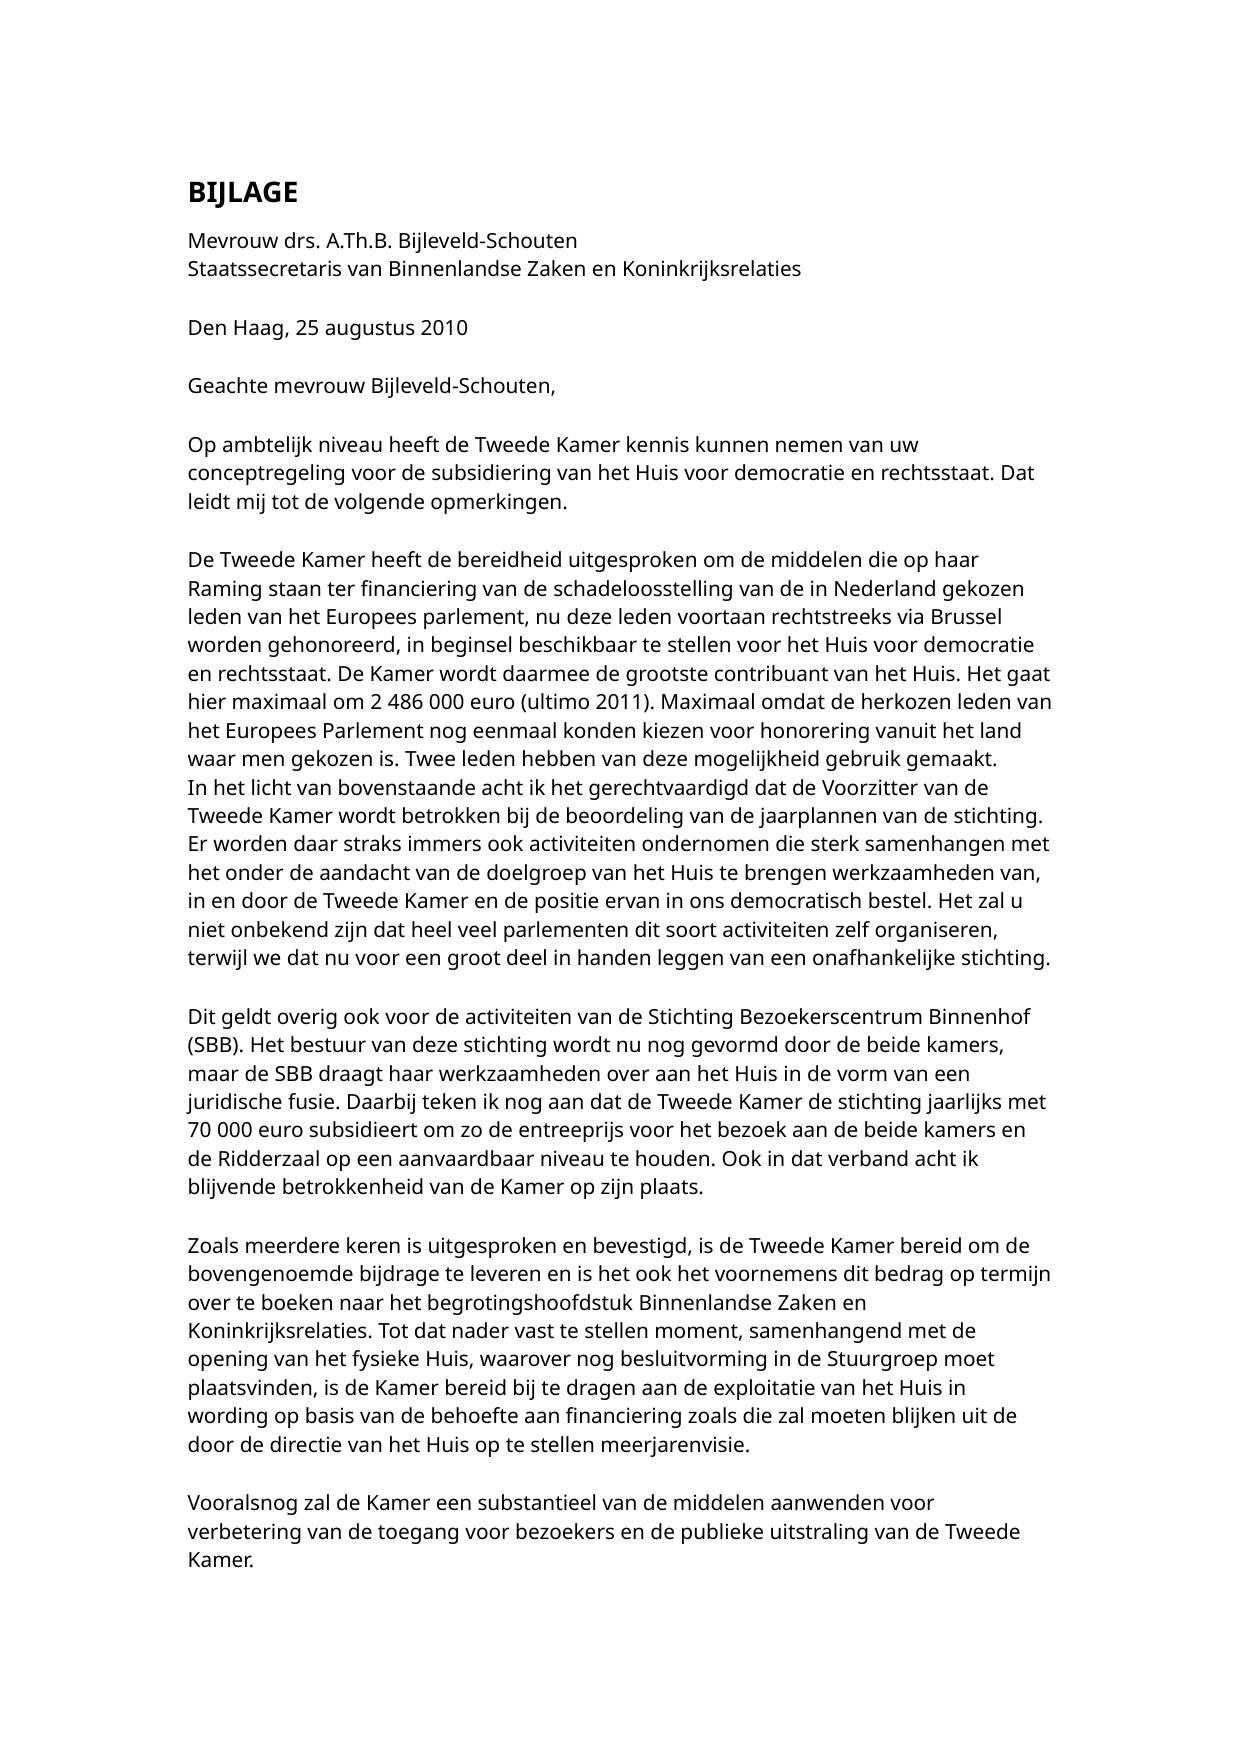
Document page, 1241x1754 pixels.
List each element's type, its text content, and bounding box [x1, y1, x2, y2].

text Zoals meerdere keren is uitgesproken en bevestigd, is de Tweede Kamer bereid om de bovengenoemde bijdrage te leveren en is het ook het voornemens dit bedrag op termijn over te boeken naar het begrotingshoofdstuk Binnenlandse Zaken en Koninkrijksrelaties. Tot dat nader vast te stellen moment, samenhangend met de opening van het fysieke Huis, waarover nog besluitvorming in de Stuurgroep moet plaatsvinden, is de Kamer bereid bij te dragen aan de exploitatie van het Huis in wording op basis van de behoefte aan financiering zoals die zal moeten blijken uit de door de directie van het Huis op te stellen meerjarenvisie. [187, 1231, 1053, 1458]
text Op ambtelijk niveau heeft de Tweede Kamer kennis kunnen nemen van uw conceptregeling voor de subsidiering van het Huis voor democratie en rechtsstaat. Dat leidt mij tot de volgende opmerkingen. [187, 430, 1053, 515]
text Mevrouw drs. A.Th.B. Bijleveld-Schouten [187, 226, 1053, 254]
text Dit geldt overig ook voor de activiteiten van de Stichting Bezoekerscentrum Binnenhof (SBB). Het bestuur van deze stichting wordt nu nog gevormd door de beide kamers, maar de SBB draagt haar werkzaamheden over aan het Huis in de vorm van een juridische fusie. Daarbij teken ik nog aan dat de Tweede Kamer de stichting jaarlijks met 70 000 euro subsidieert om zo de entreeprijs voor het bezoek aan de beide kamers en de Ridderzaal op een aanvaardbaar niveau te houden. Ook in dat verband acht ik blijvende betrokkenheid van de Kamer op zijn plaats. [187, 1002, 1053, 1201]
text Vooralsnog zal de Kamer een substantieel van de middelen aanwenden voor verbetering van de toegang voor bezoekers en de publieke uitstraling van de Tweede Kamer. [187, 1488, 1053, 1574]
text Den Haag, 25 augustus 2010 [187, 313, 1053, 341]
subtitle BIJLAGE [187, 172, 1053, 211]
text In het licht van bovenstaande acht ik het gerechtvaardigd dat de Voorzitter van de Tweede Kamer wordt betrokken bij de beoordeling van de jaarplannen van de stichting. Er worden daar straks immers ook activiteiten ondernomen die sterk samenhangen met het onder de aandacht van de doelgroep van het Huis te brengen werkzaamheden van, in en door de Tweede Kamer en de positie ervan in ons democratisch bestel. Het zal u niet onbekend zijn dat heel veel parlementen dit soort activiteiten zelf organiseren, terwijl we dat nu voor een groot deel in handen leggen van een onafhankelijke stichting. [187, 773, 1053, 972]
text Staatssecretaris van Binnenlandse Zaken en Koninkrijksrelaties [187, 254, 1053, 283]
text Geachte mevrouw Bijleveld-Schouten, [187, 371, 1053, 400]
text De Tweede Kamer heeft de bereidheid uitgesproken om de middelen die op haar Raming staan ter financiering van de schadeloosstelling van de in Nederland gekozen leden van het Europees parlement, nu deze leden voortaan rechtstreeks via Brussel worden gehonoreerd, in beginsel beschikbaar te stellen voor het Huis voor democratie en rechtsstaat. De Kamer wordt daarmee de grootste contribuant van het Huis. Het gaat hier maximaal om 2 486 000 euro (ultimo 2011). Maximaal omdat de herkozen leden van het Europees Parlement nog eenmaal konden kiezen voor honorering vanuit het land waar men gekozen is. Twee leden hebben van deze mogelijkheid gebruik gemaakt. [187, 545, 1053, 773]
